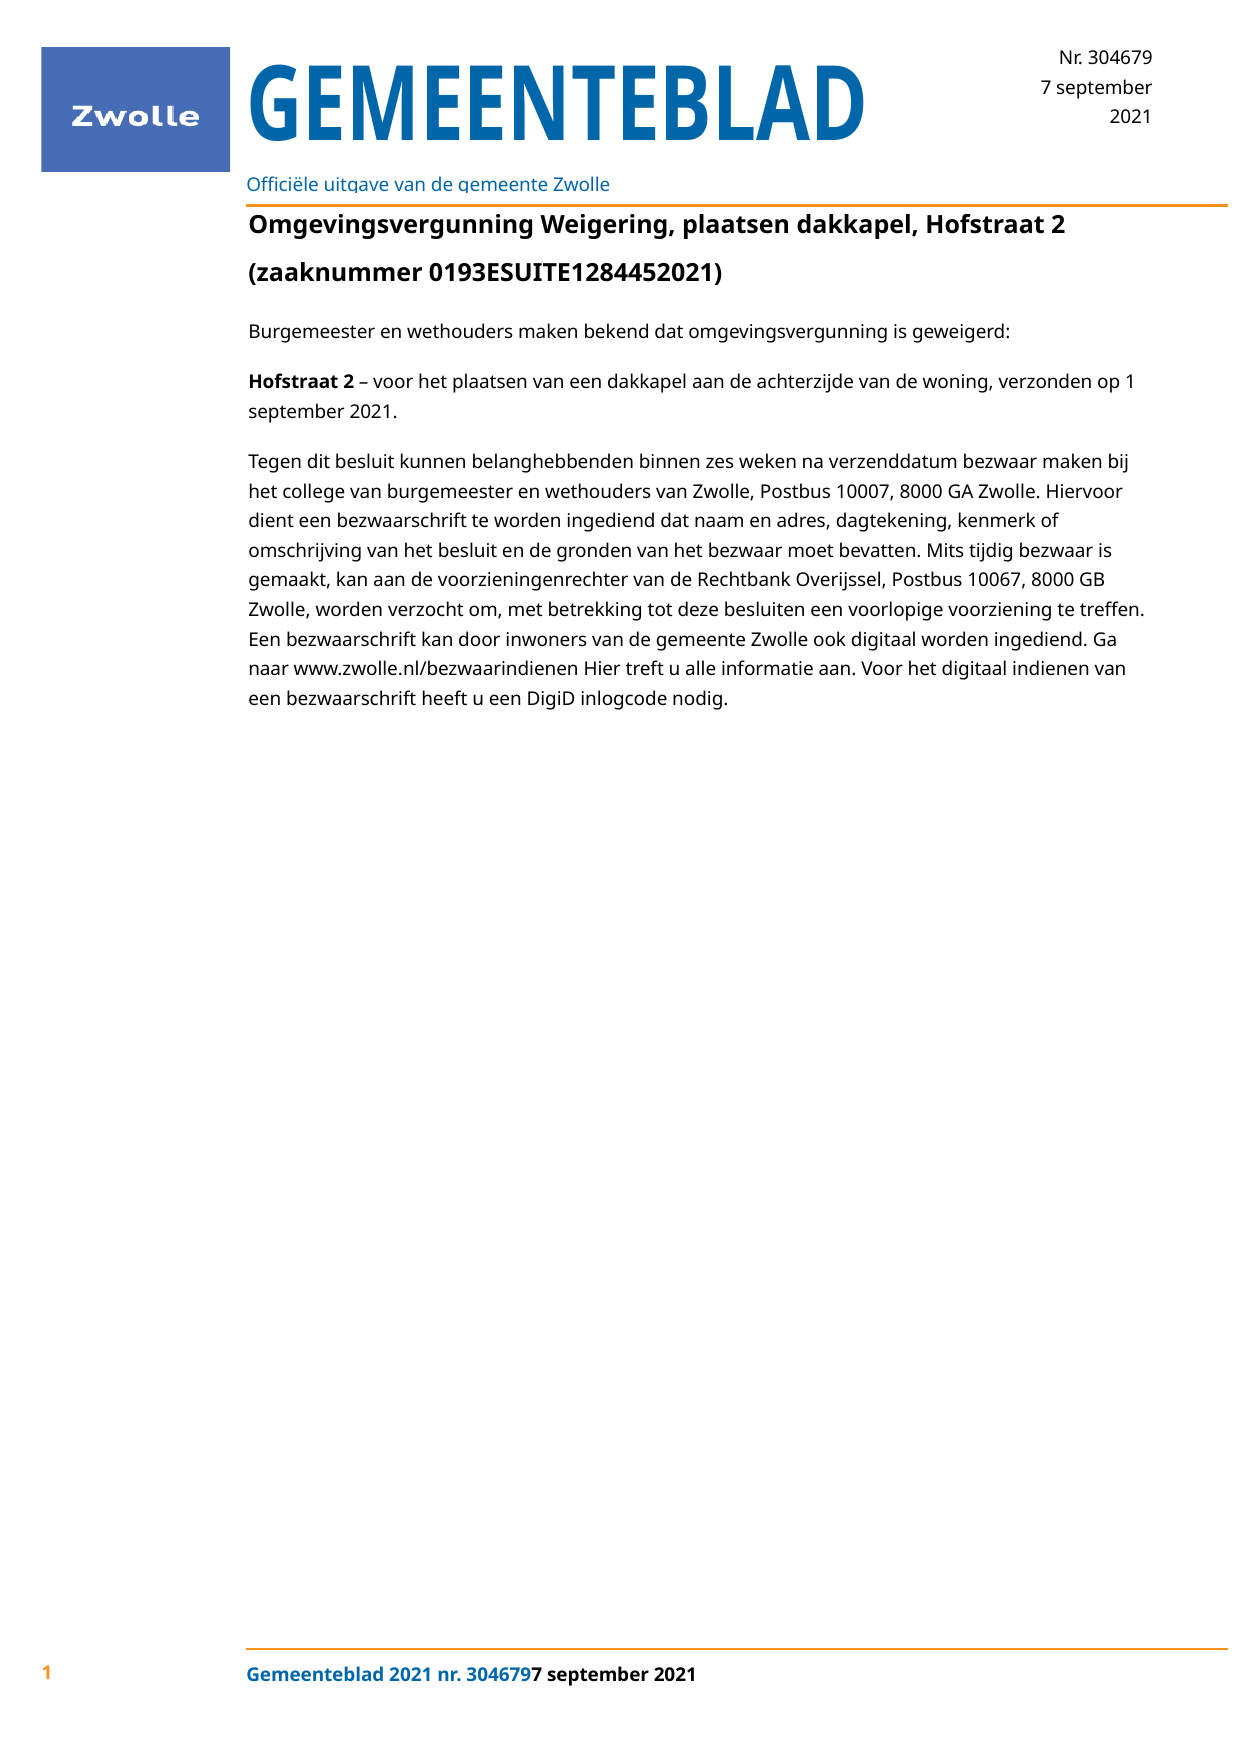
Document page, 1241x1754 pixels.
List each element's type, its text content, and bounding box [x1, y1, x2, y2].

text Tegen dit besluit kunnen belanghebbenden binnen zes weken na verzenddatum bezwaar maken bij het college van burgemeester en wethouders van Zwolle, Postbus 10007, 8000 GA Zwolle. Hiervoor dient een bezwaarschrift te worden ingediend dat naam en adres, dagtekening, kenmerk of omschrijving van het besluit en de gronden van het bezwaar moet bevatten. Mits tijdig bezwaar is gemaakt, kan aan de voorzieningenrechter van de Rechtbank Overijssel, Postbus 10067, 8000 GB Zwolle, worden verzocht om, met betrekking tot deze besluiten een voorlopige voorziening te treffen. Een bezwaarschrift kan door inwoners van de gemeente Zwolle ook digitaal worden ingediend. Ga naar www.zwolle.nl/bezwaarindienen Hier treft u alle informatie aan. Voor het digitaal indienen van een bezwaarschrift heeft u een DigiD inlogcode nodig. [248, 448, 1152, 711]
text Hofstraat 2 – voor het plaatsen van een dakkapel aan de achterzijde van de woning, verzonden op 1 september 2021. [248, 368, 1152, 424]
text Omgevingsvergunning Weigering, plaatsen dakkapel, Hofstraat 2 (zaaknummer 0193ESUITE1284452021) [248, 207, 1152, 288]
text Burgemeester en wethouders maken bekend dat omgevingsvergunning is geweigerd: [248, 318, 1152, 344]
picture [41, 47, 231, 172]
